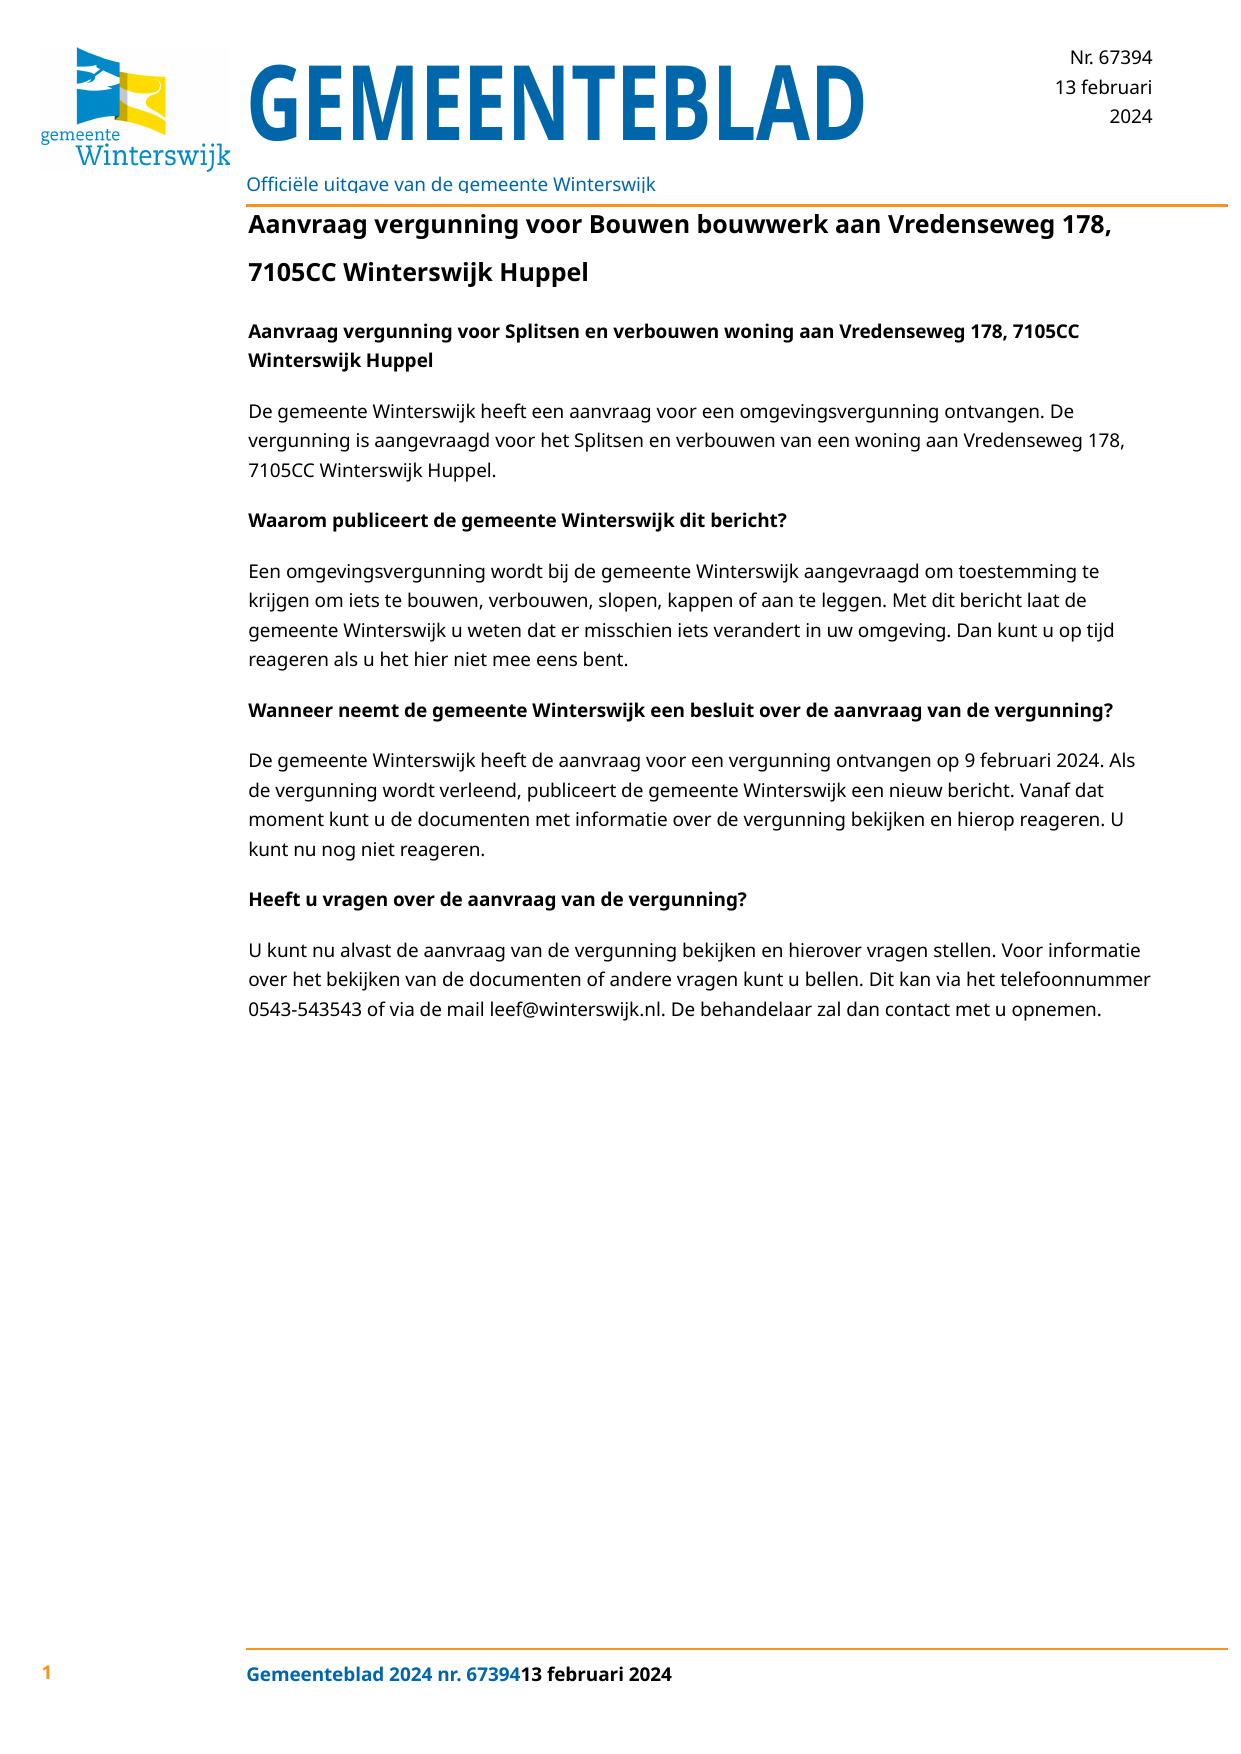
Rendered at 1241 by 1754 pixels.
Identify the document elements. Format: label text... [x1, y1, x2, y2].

text Waarom publiceert de gemeente Winterswijk dit bericht? [248, 507, 1152, 533]
text De gemeente Winterswijk heeft een aanvraag voor een omgevingsvergunning ontvangen. De vergunning is aangevraagd voor het Splitsen en verbouwen van een woning aan Vredenseweg 178, 7105CC Winterswijk Huppel. [248, 398, 1152, 483]
text Aanvraag vergunning voor Splitsen en verbouwen woning aan Vredenseweg 178, 7105CC Winterswijk Huppel [248, 318, 1152, 373]
text De gemeente Winterswijk heeft de aanvraag voor een vergunning ontvangen op 9 februari 2024. Als de vergunning wordt verleend, publiceert de gemeente Winterswijk een nieuw bericht. Vanaf dat moment kunt u de documenten met informatie over de vergunning bekijken en hierop reageren. U kunt nu nog niet reageren. [248, 747, 1152, 862]
text Een omgevingsvergunning wordt bij de gemeente Winterswijk aangevraagd om toestemming te krijgen om iets te bouwen, verbouwen, slopen, kappen of aan te leggen. Met dit bericht laat de gemeente Winterswijk u weten dat er misschien iets verandert in uw omgeving. Dan kunt u op tijd reageren als u het hier niet mee eens bent. [248, 558, 1152, 672]
text Aanvraag vergunning voor Bouwen bouwwerk aan Vredenseweg 178, 7105CC Winterswijk Huppel [248, 207, 1152, 288]
text U kunt nu alvast de aanvraag van de vergunning bekijken en hierover vragen stellen. Voor informatie over het bekijken van de documenten of andere vragen kunt u bellen. Dit kan via het telefoonnummer 0543-543543 of via de mail leef@winterswijk.nl. De behandelaar zal dan contact met u opnemen. [248, 937, 1152, 1022]
text Wanneer neemt de gemeente Winterswijk een besluit over de aanvraag van de vergunning? [248, 697, 1152, 723]
text Heeft u vragen over de aanvraag van de vergunning? [248, 887, 1152, 912]
picture [225, 153, 231, 162]
picture [41, 47, 231, 172]
